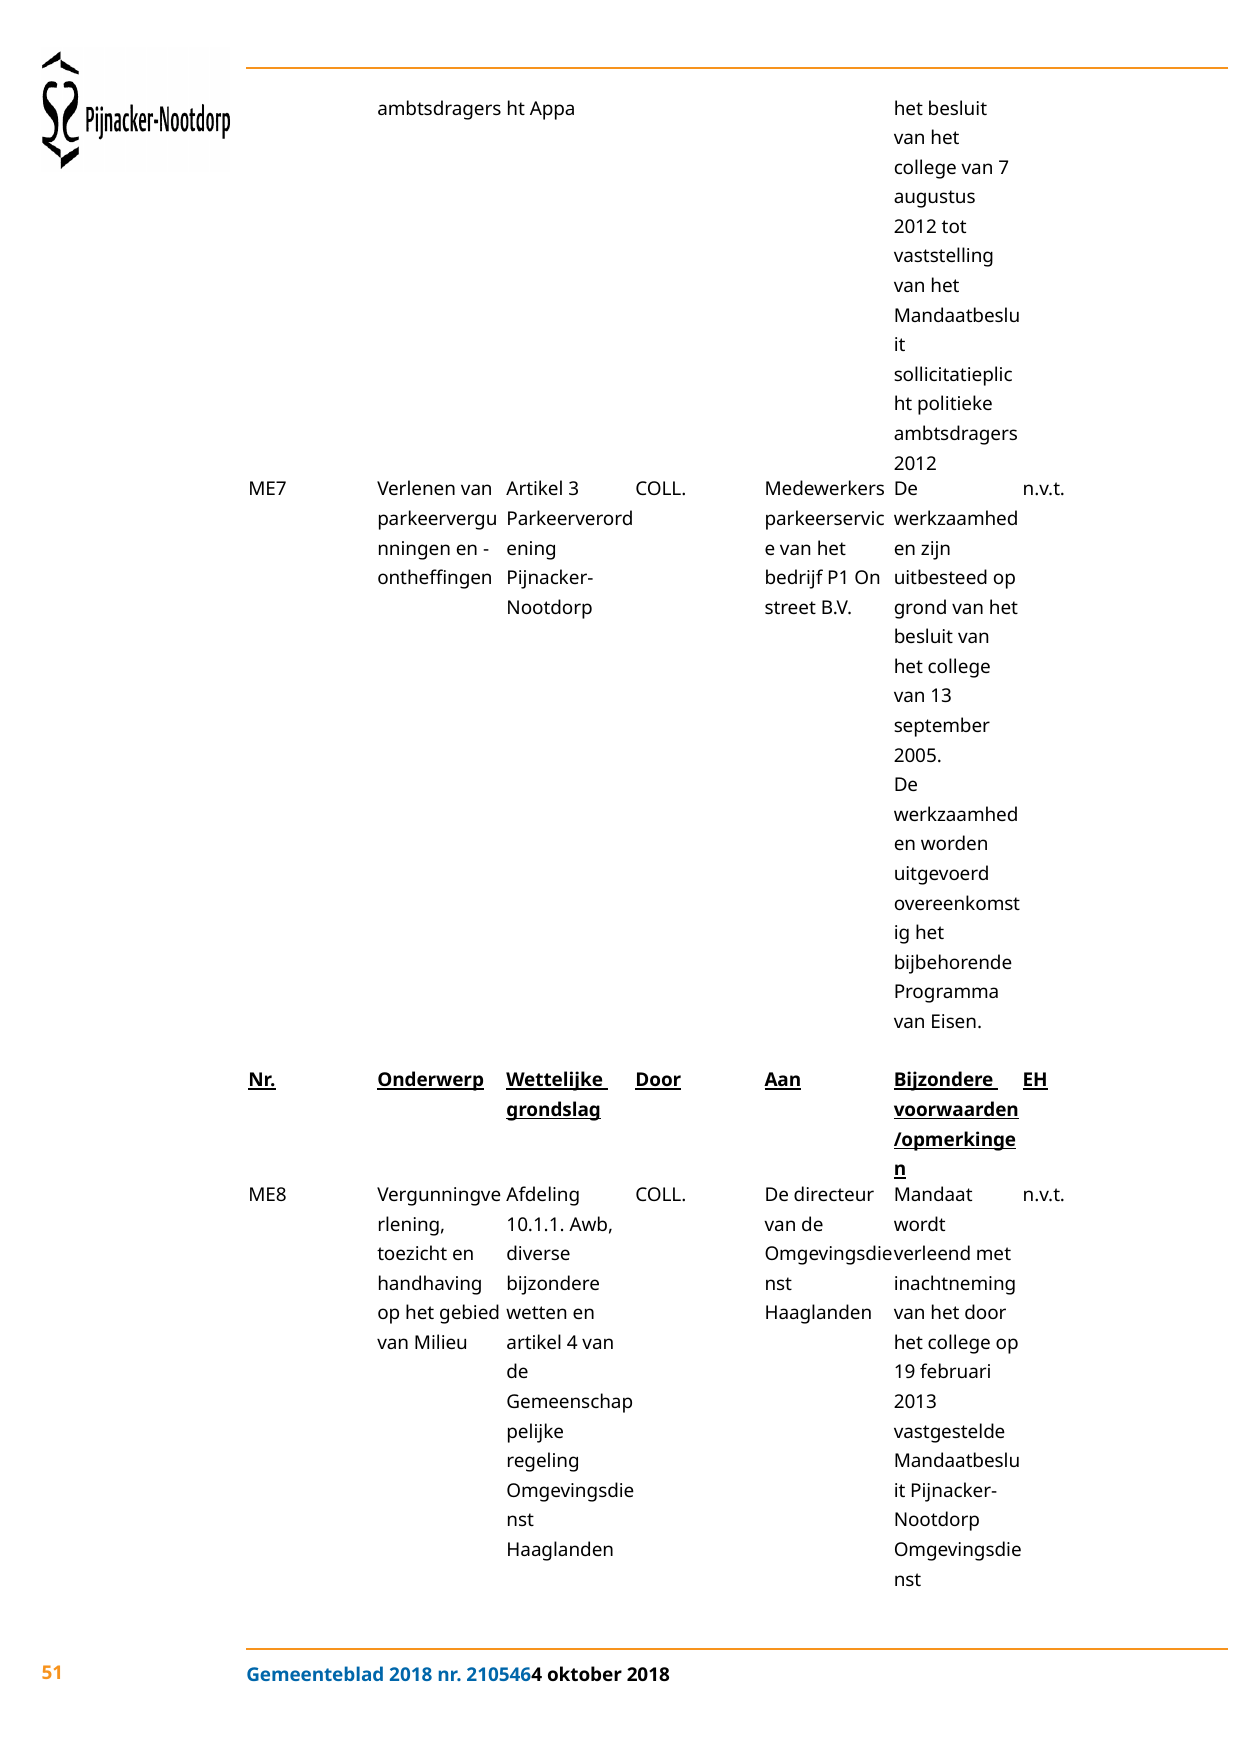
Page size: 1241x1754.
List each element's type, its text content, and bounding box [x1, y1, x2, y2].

table_cell [248, 95, 377, 476]
table_cell COLL. [635, 1181, 764, 1591]
table_cell Medewerkers parkeerservice van het bedrijf P1 On street B.V. [764, 476, 893, 1034]
table_header Door [635, 1067, 764, 1181]
table_cell het besluit van het college van 7 augustus 2012 tot vaststelling van het Mandaatbesluit sollicitatieplicht politieke ambtsdragers 2012 [894, 95, 1022, 476]
table_cell ME7 [248, 476, 377, 1034]
table_cell COLL. [635, 476, 764, 1034]
table_cell n.v.t. [1023, 1181, 1152, 1591]
table_cell Mandaat wordt verleend met inachtneming van het door het college op 19 februari 2013 vastgestelde Mandaatbesluit Pijnacker-Nootdorp Omgevingsdienst [894, 1181, 1022, 1591]
table_cell De werkzaamheden zijn uitbesteed op grond van het besluit van het college van 13 september 2005. De werkzaamheden worden uitgevoerd overeenkomstig het bijbehorende Programma van Eisen. [894, 476, 1022, 1034]
picture [41, 47, 231, 172]
table_cell De directeur van de Omgevingsdienst Haaglanden [764, 1181, 893, 1591]
table_header Nr. [248, 1067, 377, 1181]
table_header Aan [764, 1067, 893, 1181]
table_header Onderwerp [377, 1067, 506, 1181]
table_cell [764, 95, 893, 476]
table_cell Artikel 3 Parkeerverordening Pijnacker-Nootdorp [506, 476, 635, 1034]
table_header Wettelijke grondslag [506, 1067, 635, 1181]
table_cell [1023, 95, 1152, 476]
table_cell n.v.t. [1023, 476, 1152, 1034]
table_header EH [1023, 1067, 1152, 1181]
table_cell ht Appa [506, 95, 635, 476]
table_cell [635, 95, 764, 476]
table_cell ambtsdragers [377, 95, 506, 476]
table_cell Verlenen van parkeervergunningen en -ontheffingen [377, 476, 506, 1034]
table_cell Afdeling 10.1.1. Awb, diverse bijzondere wetten en artikel 4 van de Gemeenschappelijke regeling Omgevingsdienst Haaglanden [506, 1181, 635, 1591]
table_cell ME8 [248, 1181, 377, 1591]
table_cell Vergunningverlening, toezicht en handhaving op het gebied van Milieu [377, 1181, 506, 1591]
table_header Bijzondere voorwaarden/opmerkingen [894, 1067, 1022, 1181]
